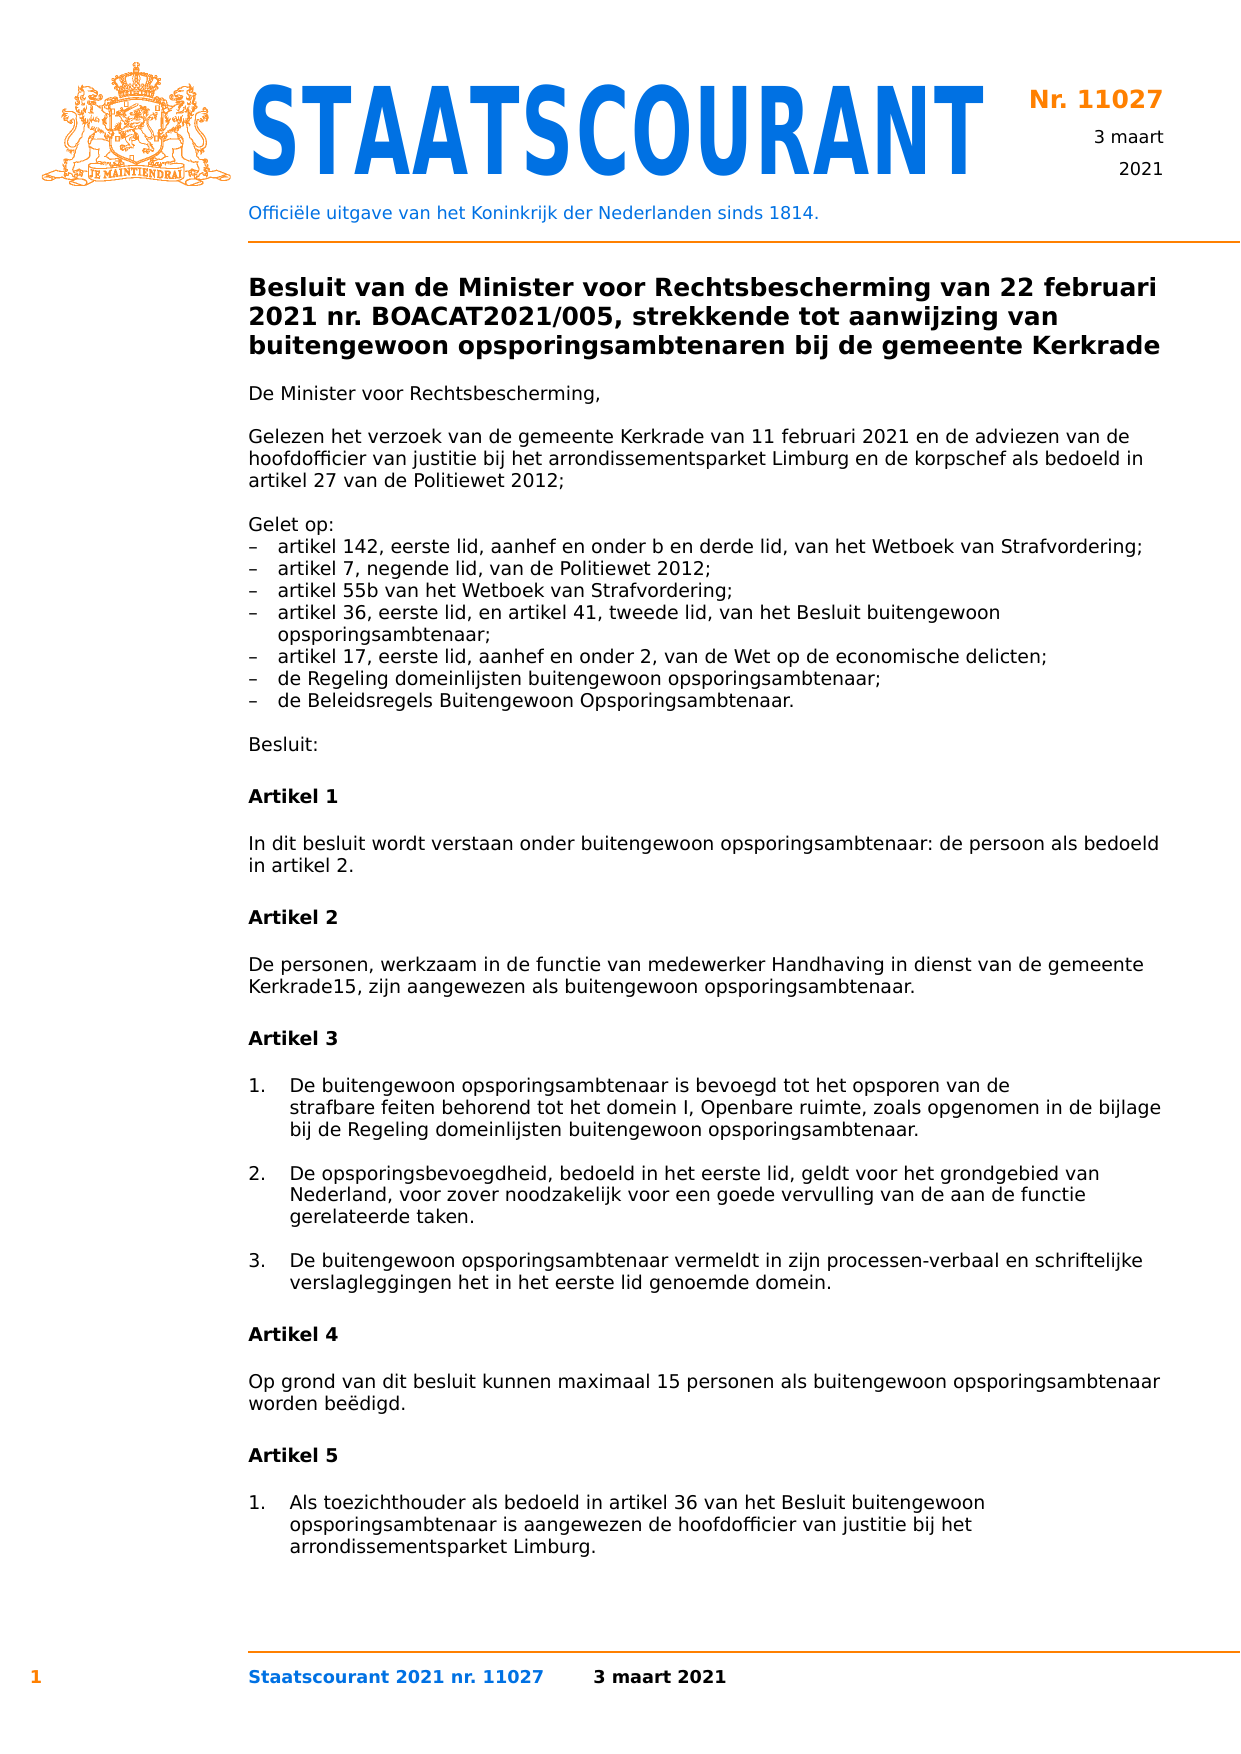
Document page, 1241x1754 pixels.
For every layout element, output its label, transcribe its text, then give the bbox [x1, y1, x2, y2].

text – artikel 36, eerste lid, en artikel 41, tweede lid, van het Besluit buitengewoon opsporingsambtenaar; [248, 602, 1163, 646]
subtitle Artikel 4 [248, 1324, 1163, 1346]
subtitle Artikel 5 [248, 1445, 1163, 1467]
subtitle Artikel 1 [248, 786, 1163, 808]
text 1. Als toezichthouder als bedoeld in artikel 36 van het Besluit buitengewoon opsporingsambtenaar is aangewezen de hoofdofficier van justitie bij het arrondissementsparket Limburg. [248, 1492, 1163, 1558]
table_header STAATSCOURANT [248, 62, 998, 203]
text Gelet op: [248, 514, 1163, 536]
text – artikel 55b van het Wetboek van Strafvordering; [248, 580, 1163, 602]
subtitle Artikel 3 [248, 1028, 1163, 1049]
text De personen, werkzaam in de functie van medewerker Handhaving in dienst van de gemeente Kerkrade15, zijn aangewezen als buitengewoon opsporingsambtenaar. [248, 954, 1163, 998]
text – de Beleidsregels Buitengewoon Opsporingsambtenaar. [248, 690, 1163, 712]
text strafbare feiten behorend tot het domein I, Openbare ruimte, zoals opgenomen in de bijlage bij de Regeling domeinlijsten buitengewoon opsporingsambtenaar. [289, 1097, 1163, 1141]
text Gelezen het verzoek van de gemeente Kerkrade van 11 februari 2021 en de adviezen van de hoofdofficier van justitie bij het arrondissementsparket Limburg en de korpschef als bedoeld in artikel 27 van de Politiewet 2012; [248, 426, 1163, 492]
table_header [25, 62, 248, 241]
text 1. De buitengewoon opsporingsambtenaar is bevoegd tot het opsporen van de [248, 1074, 1163, 1097]
picture [41, 62, 231, 186]
text 3. De buitengewoon opsporingsambtenaar vermeldt in zijn processen-verbaal en schriftelijke verslagleggingen het in het eerste lid genoemde domein. [248, 1250, 1163, 1294]
text – artikel 17, eerste lid, aanhef en onder 2, van de Wet op de economische delicten; [248, 646, 1163, 668]
table_cell Officiële uitgave van het Koninkrijk der Nederlanden sinds 1814. [248, 203, 1240, 241]
table_cell 3 maart [998, 121, 1240, 153]
table_cell 2021 [998, 153, 1240, 203]
text In dit besluit wordt verstaan onder buitengewoon opsporingsambtenaar: de persoon als bedoeld in artikel 2. [248, 833, 1163, 877]
text – de Regeling domeinlijsten buitengewoon opsporingsambtenaar; [248, 668, 1163, 690]
subtitle Besluit van de Minister voor Rechtsbescherming van 22 februari 2021 nr. BOACAT2021/005, strekkende tot aanwijzing van buitengewoon opsporingsambtenaren bij de gemeente Kerkrade [248, 273, 1163, 361]
text Besluit: [248, 734, 1163, 756]
text – artikel 142, eerste lid, aanhef en onder b en derde lid, van het Wetboek van Strafvordering; [248, 536, 1163, 558]
text Op grond van dit besluit kunnen maximaal 15 personen als buitengewoon opsporingsambtenaar worden beëdigd. [248, 1371, 1163, 1415]
text 2. De opsporingsbevoegdheid, bedoeld in het eerste lid, geldt voor het grondgebied van Nederland, voor zover noodzakelijk voor een goede vervulling van de aan de functie gerelateerde taken. [248, 1162, 1163, 1228]
table_header Nr. 11027 [998, 62, 1240, 121]
text – artikel 7, negende lid, van de Politiewet 2012; [248, 558, 1163, 580]
text De Minister voor Rechtsbescherming, [248, 382, 1163, 404]
subtitle Artikel 2 [248, 907, 1163, 929]
